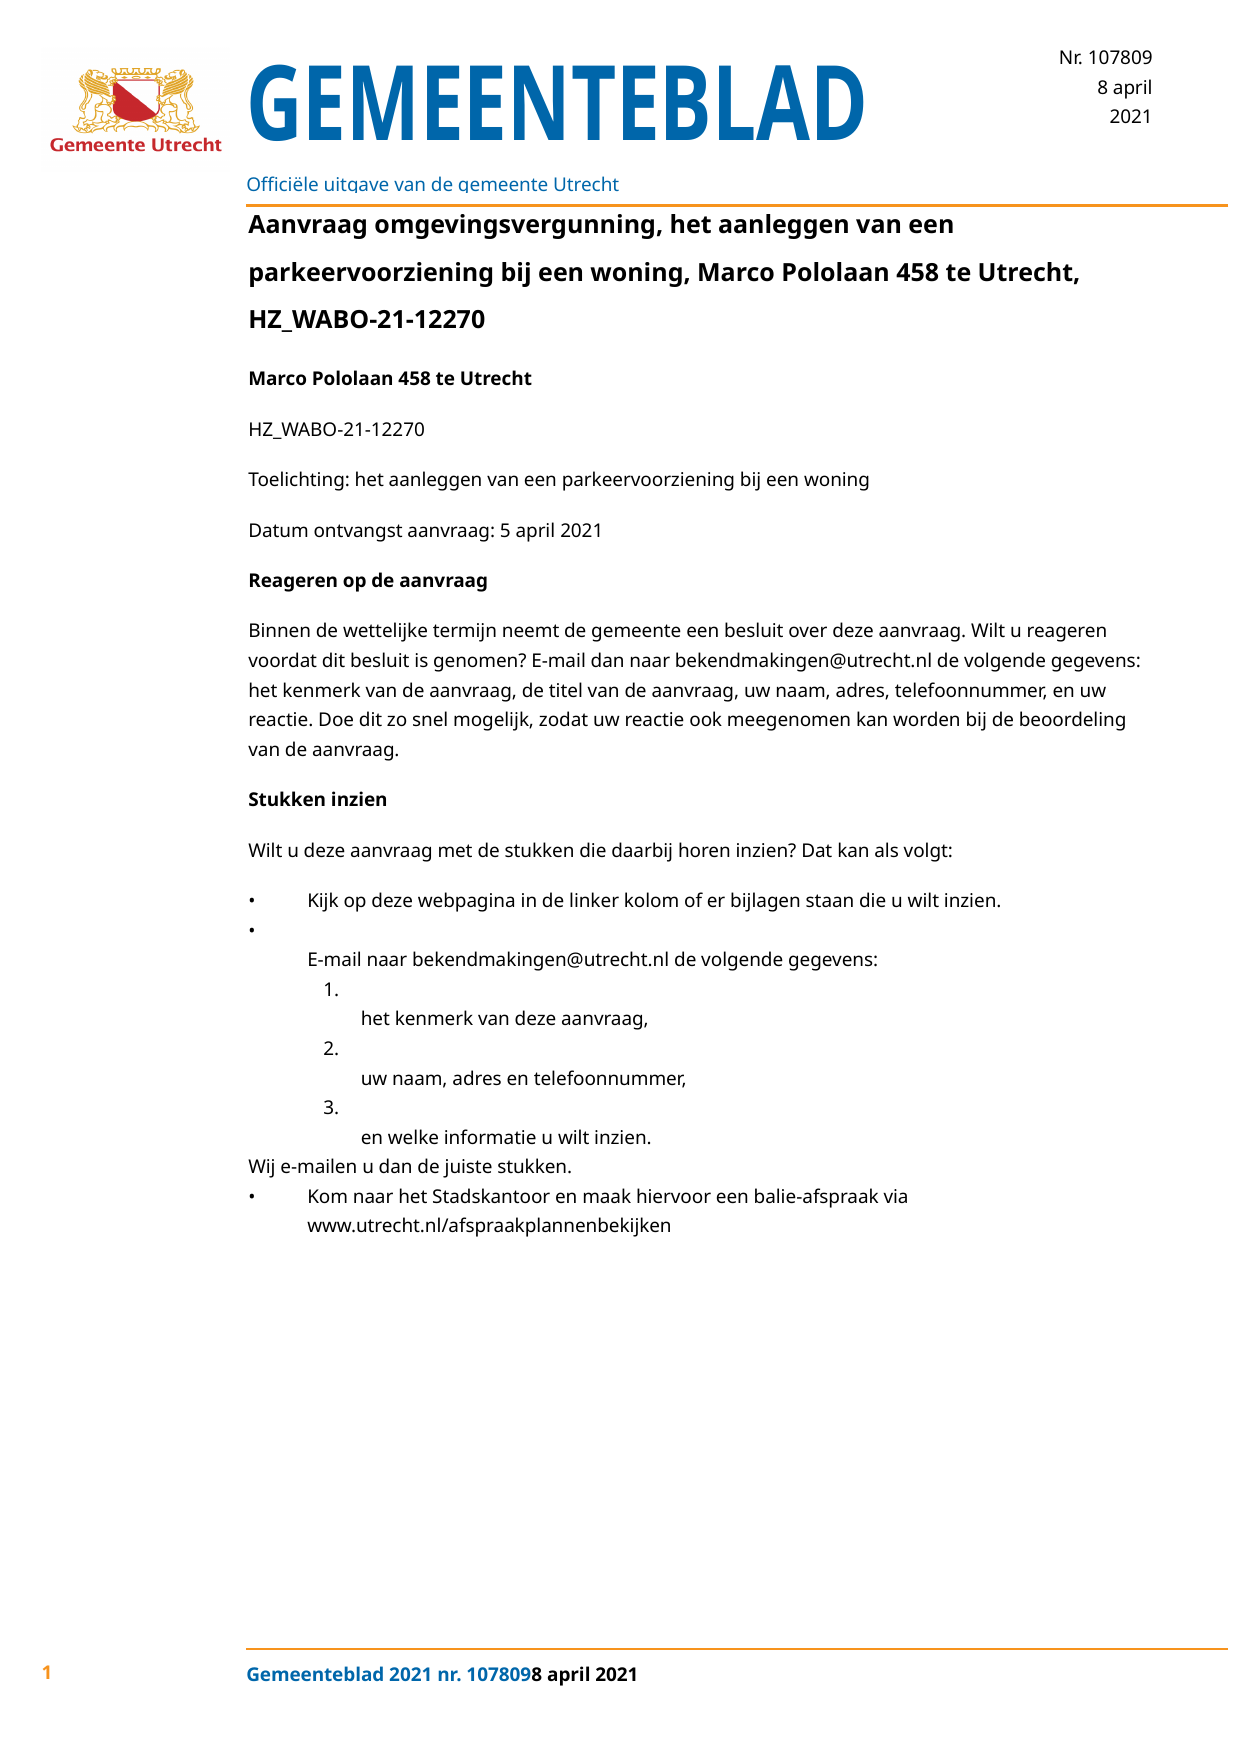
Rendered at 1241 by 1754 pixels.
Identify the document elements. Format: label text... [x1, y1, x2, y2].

list het kenmerk van deze aanvraag, [323, 1006, 1152, 1031]
text Marco Pololaan 458 te Utrecht [248, 366, 1152, 391]
list Kom naar het Stadskantoor en maak hiervoor een balie-afspraak via www.utrecht.nl/afspraakplannenbekijken [248, 1183, 1152, 1238]
list Kijk op deze webpagina in de linker kolom of er bijlagen staan die u wilt inzien. [248, 887, 1152, 913]
text Aanvraag omgevingsvergunning, het aanleggen van een parkeervoorziening bij een woning, Marco Pololaan 458 te Utrecht, HZ_WABO-21-12270 [248, 207, 1152, 336]
text Wilt u deze aanvraag met de stukken die daarbij horen inzien? Dat kan als volgt: [248, 837, 1152, 862]
text HZ_WABO-21-12270 [248, 416, 1152, 442]
text Reageren op de aanvraag [248, 567, 1152, 593]
text Datum ontvangst aanvraag: 5 april 2021 [248, 517, 1152, 542]
text Binnen de wettelijke termijn neemt de gemeente een besluit over deze aanvraag. Wilt u reageren voordat dit besluit is genomen? E-mail dan naar bekendmakingen@utrecht.nl de volgende gegevens: het kenmerk van de aanvraag, de titel van de aanvraag, uw naam, adres, telefoonnummer, en uw reactie. Doe dit zo snel mogelijk, zodat uw reactie ook meegenomen kan worden bij de beoordeling van de aanvraag. [248, 618, 1152, 762]
list E-mail naar bekendmakingen@utrecht.nl de volgende gegevens: [248, 946, 1152, 972]
text Toelichting: het aanleggen van een parkeervoorziening bij een woning [248, 466, 1152, 492]
picture [41, 47, 231, 172]
list en welke informatie u wilt inzien. [323, 1124, 1152, 1149]
text Stukken inzien [248, 786, 1152, 812]
text Wij e-mailen u dan de juiste stukken. [248, 1153, 1152, 1179]
list uw naam, adres en telefoonnummer, [323, 1065, 1152, 1090]
